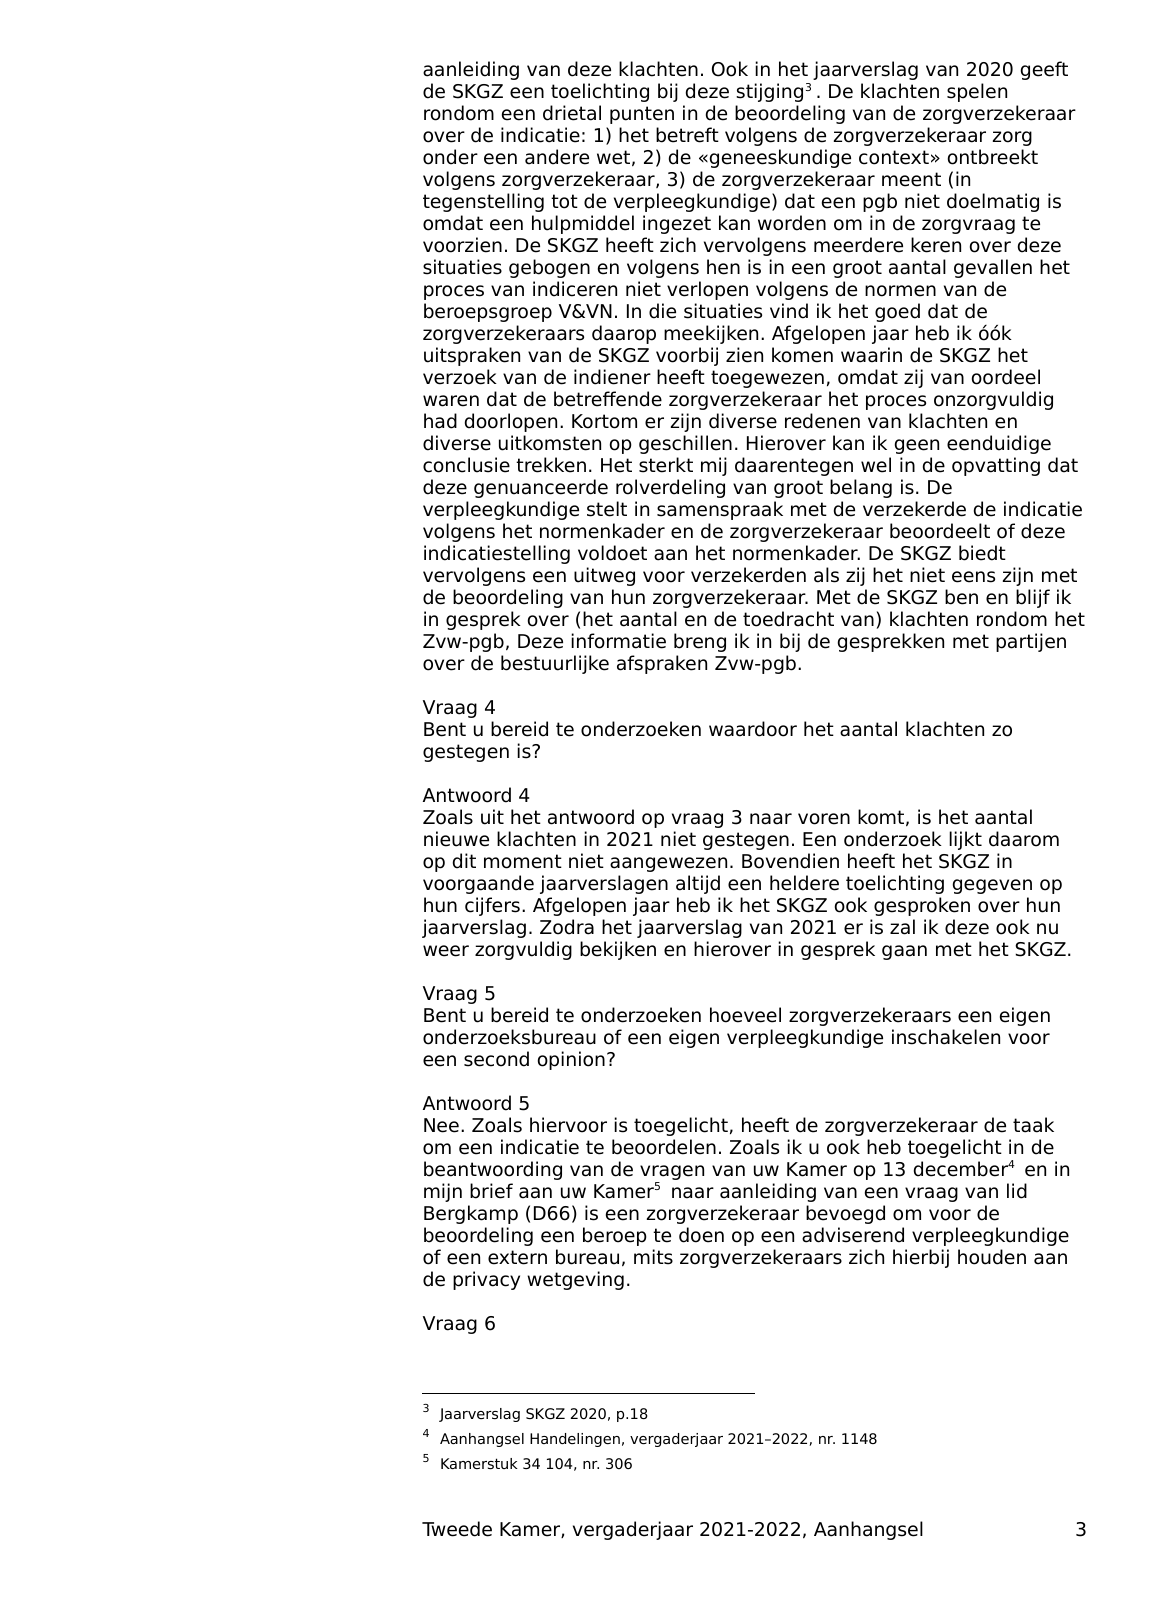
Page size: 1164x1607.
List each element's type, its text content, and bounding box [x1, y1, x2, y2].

text Nee. Zoals hiervoor is toegelicht, heeft de zorgverzekeraar de taak om een indicatie te beoordelen. Zoals ik u ook heb toegelicht in de beantwoording van de vragen van uw Kamer op 13 december en in mijn brief aan uw Kamer naar aanleiding van een vraag van lid Bergkamp (D66) is een zorgverzekeraar bevoegd om voor de beoordeling een beroep te doen op een adviserend verpleegkundige of een extern bureau, mits zorgverzekeraars zich hierbij houden aan de privacy wetgeving. [422, 1115, 1087, 1291]
text Bent u bereid te onderzoeken hoeveel zorgverzekeraars een eigen onderzoeksbureau of een eigen verpleegkundige inschakelen voor een second opinion? [422, 1005, 1087, 1071]
text Zoals uit het antwoord op vraag 3 naar voren komt, is het aantal nieuwe klachten in 2021 niet gestegen. Een onderzoek lijkt daarom op dit moment niet aangewezen. Bovendien heeft het SKGZ in voorgaande jaarverslagen altijd een heldere toelichting gegeven op hun cijfers. Afgelopen jaar heb ik het SKGZ ook gesproken over hun jaarverslag. Zodra het jaarverslag van 2021 er is zal ik deze ook nu weer zorgvuldig bekijken en hierover in gesprek gaan met het SKGZ. [422, 807, 1087, 961]
text Kamerstuk 34 104, nr. 306 [422, 1452, 1087, 1474]
text Jaarverslag SKGZ 2020, p.18 [422, 1402, 1087, 1424]
text Antwoord 4 [422, 785, 1087, 807]
text Vraag 6 [422, 1313, 1087, 1335]
text Bent u bereid te onderzoeken waardoor het aantal klachten zo gestegen is? [422, 719, 1087, 763]
text aanleiding van deze klachten. Ook in het jaarverslag van 2020 geeft de SKGZ een toelichting bij deze stijging. De klachten spelen rondom een drietal punten in de beoordeling van de zorgverzekeraar over de indicatie: 1) het betreft volgens de zorgverzekeraar zorg onder een andere wet, 2) de «geneeskundige context» ontbreekt volgens zorgverzekeraar, 3) de zorgverzekeraar meent (in tegenstelling tot de verpleegkundige) dat een pgb niet doelmatig is omdat een hulpmiddel ingezet kan worden om in de zorgvraag te voorzien. De SKGZ heeft zich vervolgens meerdere keren over deze situaties gebogen en volgens hen is in een groot aantal gevallen het proces van indiceren niet verlopen volgens de normen van de beroepsgroep V&VN. In die situaties vind ik het goed dat de zorgverzekeraars daarop meekijken. Afgelopen jaar heb ik óók uitspraken van de SKGZ voorbij zien komen waarin de SKGZ het verzoek van de indiener heeft toegewezen, omdat zij van oordeel waren dat de betreffende zorgverzekeraar het proces onzorgvuldig had doorlopen. Kortom er zijn diverse redenen van klachten en diverse uitkomsten op geschillen. Hierover kan ik geen eenduidige conclusie trekken. Het sterkt mij daarentegen wel in de opvatting dat deze genuanceerde rolverdeling van groot belang is. De verpleegkundige stelt in samenspraak met de verzekerde de indicatie volgens het normenkader en de zorgverzekeraar beoordeelt of deze indicatiestelling voldoet aan het normenkader. De SKGZ biedt vervolgens een uitweg voor verzekerden als zij het niet eens zijn met de beoordeling van hun zorgverzekeraar. Met de SKGZ ben en blijf ik in gesprek over (het aantal en de toedracht van) klachten rondom het Zvw-pgb, Deze informatie breng ik in bij de gesprekken met partijen over de bestuurlijke afspraken Zvw-pgb. [422, 59, 1087, 674]
text Antwoord 5 [422, 1093, 1087, 1115]
text Vraag 4 [422, 697, 1087, 719]
text Vraag 5 [422, 983, 1087, 1005]
text Aanhangsel Handelingen, vergaderjaar 2021–2022, nr. 1148 [422, 1427, 1087, 1449]
